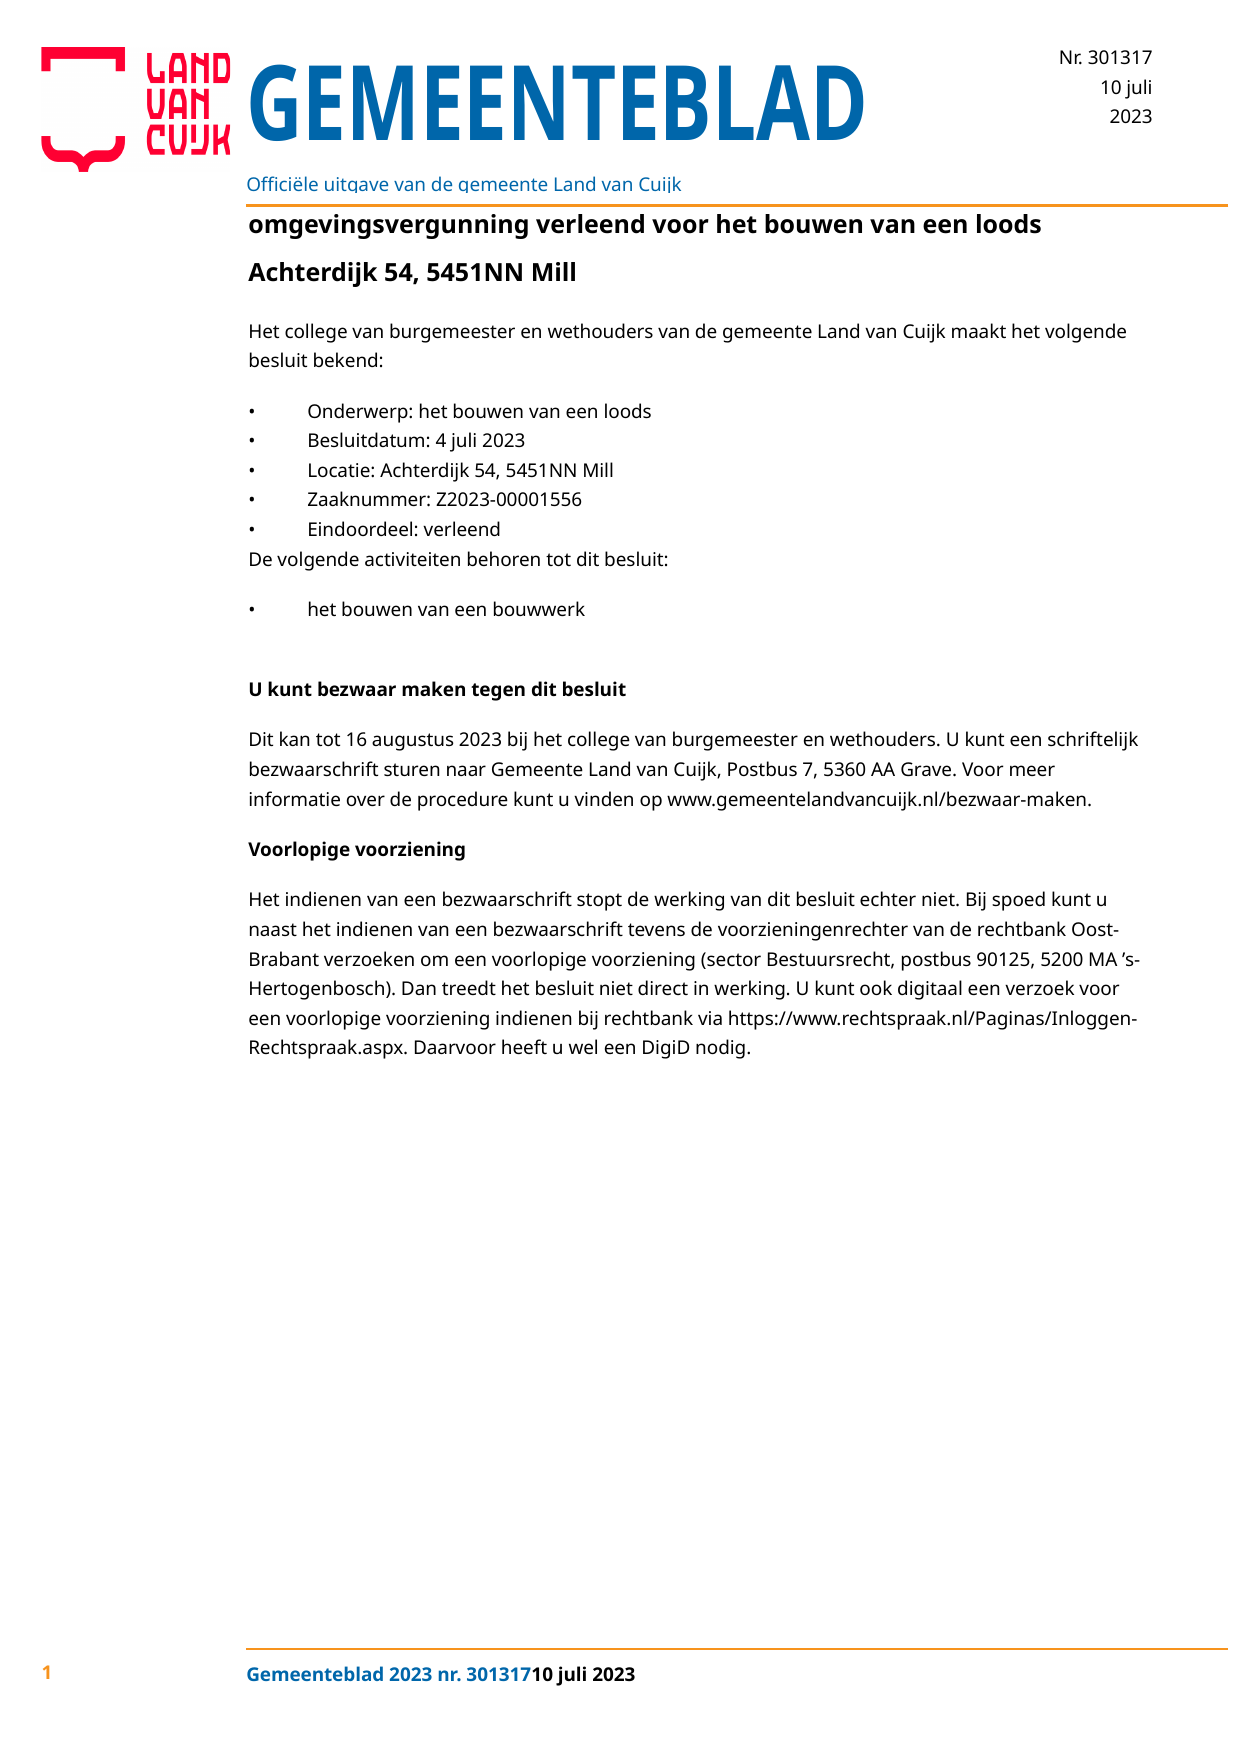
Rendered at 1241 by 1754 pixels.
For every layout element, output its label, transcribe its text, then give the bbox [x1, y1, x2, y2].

list Locatie: Achterdijk 54, 5451NN Mill [248, 457, 1152, 483]
picture [41, 47, 231, 172]
text Voorlopige voorziening [248, 836, 1152, 862]
list het bouwen van een bouwwerk [248, 596, 1152, 622]
list Eindoordeel: verleend [248, 516, 1152, 542]
list Besluitdatum: 4 juli 2023 [248, 427, 1152, 453]
text Het college van burgemeester en wethouders van de gemeente Land van Cuijk maakt het volgende besluit bekend: [248, 318, 1152, 373]
text De volgende activiteiten behoren tot dit besluit: [248, 546, 1152, 572]
text omgevingsvergunning verleend voor het bouwen van een loods Achterdijk 54, 5451NN Mill [248, 207, 1152, 288]
text Dit kan tot 16 augustus 2023 bij het college van burgemeester en wethouders. U kunt een schriftelijk bezwaarschrift sturen naar Gemeente Land van Cuijk, Postbus 7, 5360 AA Grave. Voor meer informatie over de procedure kunt u vinden op www.gemeentelandvancuijk.nl/bezwaar-maken. [248, 727, 1152, 812]
text Het indienen van een bezwaarschrift stopt de werking van dit besluit echter niet. Bij spoed kunt u naast het indienen van een bezwaarschrift tevens de voorzieningenrechter van de rechtbank Oost-Brabant verzoeken om een voorlopige voorziening (sector Bestuursrecht, postbus 90125, 5200 MA ’s-Hertogenbosch). Dan treedt het besluit niet direct in werking. U kunt ook digitaal een verzoek voor een voorlopige voorziening indienen bij rechtbank via https://www.rechtspraak.nl/Paginas/Inloggen-Rechtspraak.aspx. Daarvoor heeft u wel een DigiD nodig. [248, 887, 1152, 1060]
list Zaaknummer: Z2023-00001556 [248, 487, 1152, 512]
text U kunt bezwaar maken tegen dit besluit [248, 676, 1152, 702]
list Onderwerp: het bouwen van een loods [248, 398, 1152, 424]
